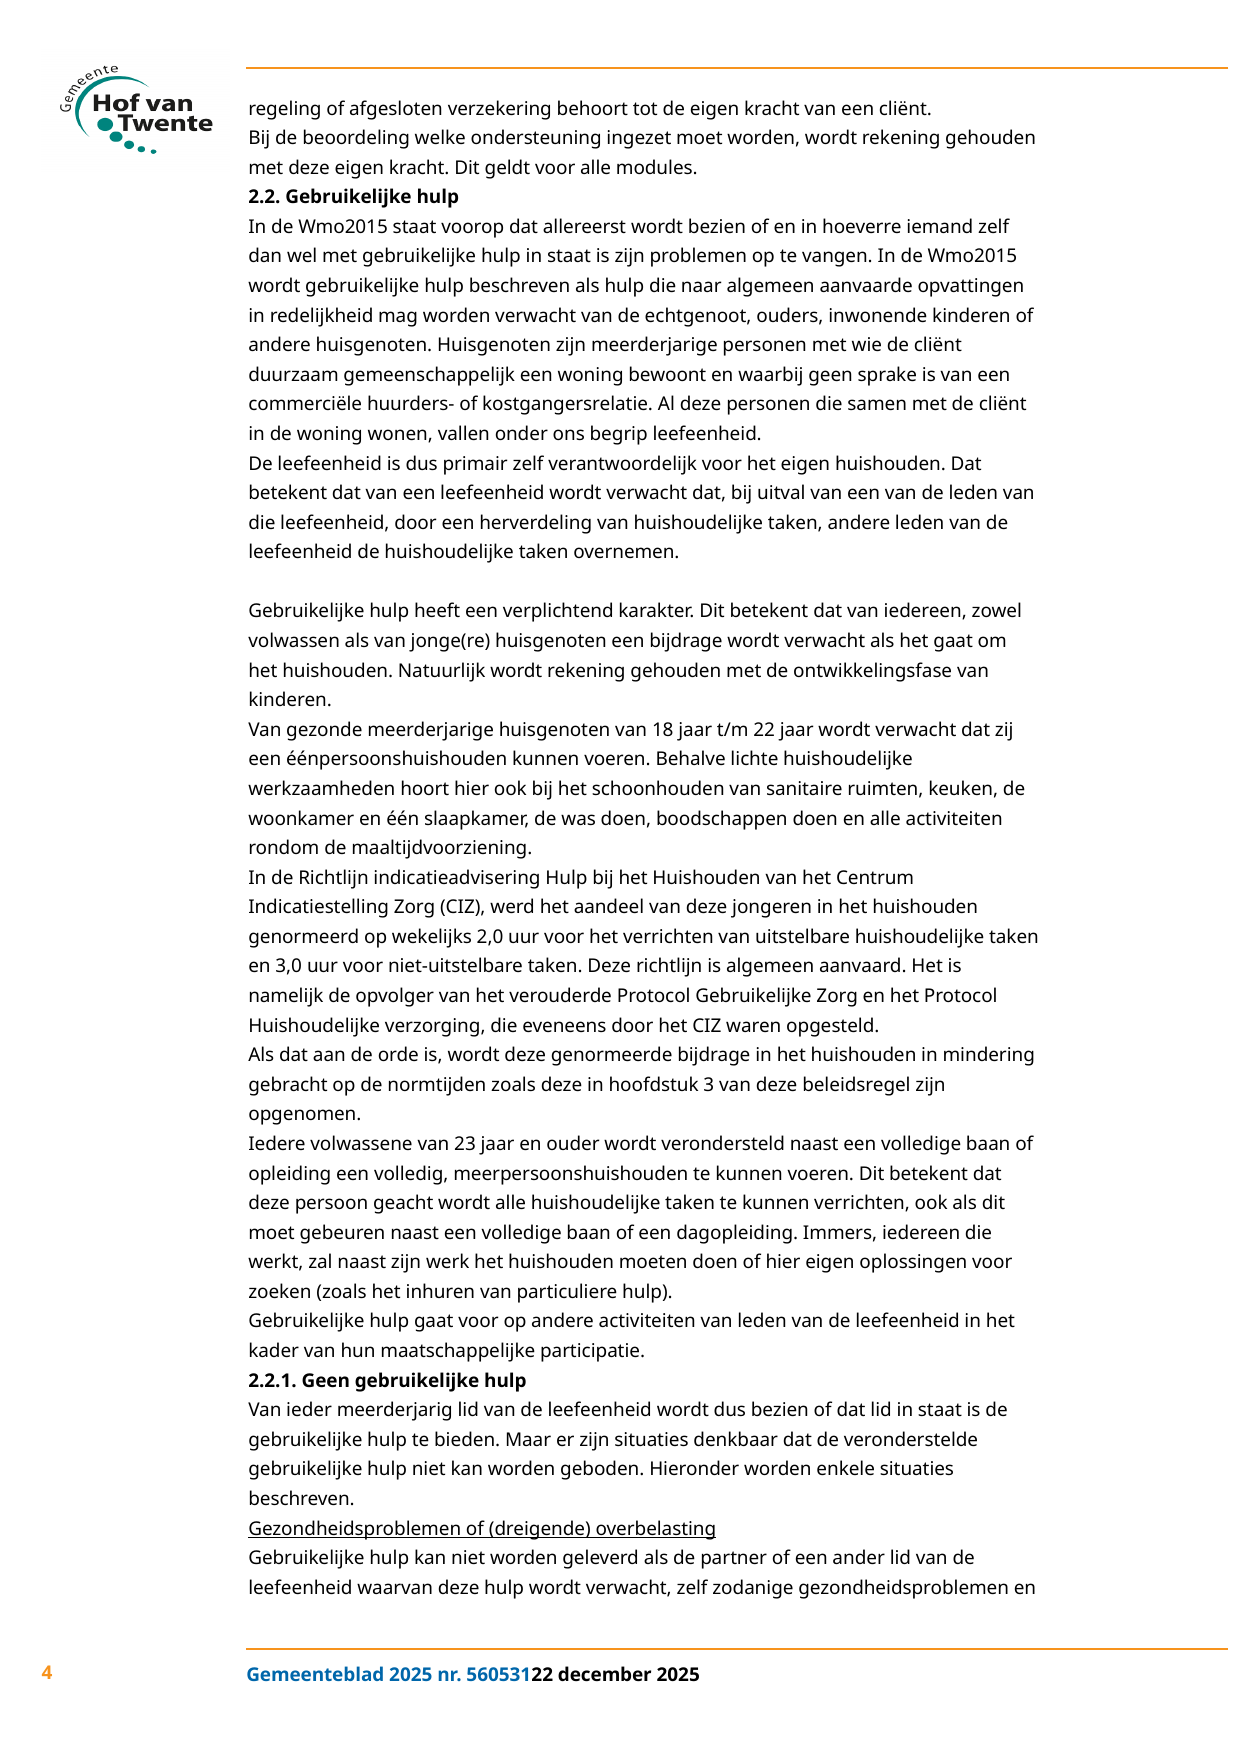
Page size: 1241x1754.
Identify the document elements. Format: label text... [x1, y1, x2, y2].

text werkzaamheden hoort hier ook bij het schoonhouden van sanitaire ruimten, keuken, de [248, 775, 1152, 801]
text dan wel met gebruikelijke hulp in staat is zijn problemen op te vangen. In de Wmo2015 [248, 243, 1152, 268]
text in redelijkheid mag worden verwacht van de echtgenoot, ouders, inwonende kinderen of [248, 302, 1152, 328]
text duurzaam gemeenschappelijk een woning bewoont en waarbij geen sprake is van een [248, 361, 1152, 387]
text opleiding een volledig, meerpersoonshuishouden te kunnen voeren. Dit betekent dat [248, 1160, 1152, 1186]
text moet gebeuren naast een volledige baan of een dagopleiding. Immers, iedereen die [248, 1219, 1152, 1245]
text Bij de beoordeling welke ondersteuning ingezet moet worden, wordt rekening gehouden [248, 124, 1152, 150]
text kinderen. [248, 686, 1152, 712]
text Gezondheidsproblemen of (dreigende) overbelasting [248, 1515, 1152, 1541]
text In de Wmo2015 staat voorop dat allereerst wordt bezien of en in hoeverre iemand zelf [248, 213, 1152, 239]
text Als dat aan de orde is, wordt deze genormeerde bijdrage in het huishouden in mindering [248, 1041, 1152, 1067]
text andere huisgenoten. Huisgenoten zijn meerderjarige personen met wie de cliënt [248, 331, 1152, 357]
text 2.2.1. Geen gebruikelijke hulp [248, 1367, 1152, 1393]
text regeling of afgesloten verzekering behoort tot de eigen kracht van een cliënt. [248, 95, 1152, 121]
text werkt, zal naast zijn werk het huishouden moeten doen of hier eigen oplossingen voor [248, 1248, 1152, 1274]
text betekent dat van een leefeenheid wordt verwacht dat, bij uitval van een van de leden van [248, 479, 1152, 505]
text met deze eigen kracht. Dit geldt voor alle modules. [248, 154, 1152, 180]
text Gebruikelijke hulp heeft een verplichtend karakter. Dit betekent dat van iedereen, zowel [248, 598, 1152, 623]
text Iedere volwassene van 23 jaar en ouder wordt verondersteld naast een volledige baan of [248, 1130, 1152, 1156]
text volwassen als van jonge(re) huisgenoten een bijdrage wordt verwacht als het gaat om [248, 627, 1152, 653]
text gebracht op de normtijden zoals deze in hoofdstuk 3 van deze beleidsregel zijn [248, 1071, 1152, 1097]
text deze persoon geacht wordt alle huishoudelijke taken te kunnen verrichten, ook als dit [248, 1189, 1152, 1215]
text zoeken (zoals het inhuren van particuliere hulp). [248, 1278, 1152, 1304]
text kader van hun maatschappelijke participatie. [248, 1337, 1152, 1363]
text die leefeenheid, door een herverdeling van huishoudelijke taken, andere leden van de [248, 509, 1152, 535]
text leefeenheid waarvan deze hulp wordt verwacht, zelf zodanige gezondheidsproblemen en [248, 1574, 1152, 1600]
text Gebruikelijke hulp gaat voor op andere activiteiten van leden van de leefeenheid in het [248, 1308, 1152, 1333]
text opgenomen. [248, 1101, 1152, 1126]
text Huishoudelijke verzorging, die eveneens door het CIZ waren opgesteld. [248, 1012, 1152, 1038]
text rondom de maaltijdvoorziening. [248, 834, 1152, 860]
text en 3,0 uur voor niet-uitstelbare taken. Deze richtlijn is algemeen aanvaard. Het is [248, 953, 1152, 978]
text gebruikelijke hulp te bieden. Maar er zijn situaties denkbaar dat de veronderstelde [248, 1426, 1152, 1452]
text In de Richtlijn indicatieadvisering Hulp bij het Huishouden van het Centrum [248, 864, 1152, 890]
text beschreven. [248, 1485, 1152, 1511]
text Van gezonde meerderjarige huisgenoten van 18 jaar t/m 22 jaar wordt verwacht dat zij [248, 716, 1152, 742]
text De leefeenheid is dus primair zelf verantwoordelijk voor het eigen huishouden. Dat [248, 450, 1152, 476]
text commerciële huurders- of kostgangersrelatie. Al deze personen die samen met de cliënt [248, 391, 1152, 416]
text Van ieder meerderjarig lid van de leefeenheid wordt dus bezien of dat lid in staat is de [248, 1396, 1152, 1422]
text wordt gebruikelijke hulp beschreven als hulp die naar algemeen aanvaarde opvattingen [248, 272, 1152, 298]
text 2.2. Gebruikelijke hulp [248, 183, 1152, 209]
picture [41, 47, 231, 172]
text het huishouden. Natuurlijk wordt rekening gehouden met de ontwikkelingsfase van [248, 657, 1152, 683]
text leefeenheid de huishoudelijke taken overnemen. [248, 538, 1152, 564]
text Indicatiestelling Zorg (CIZ), werd het aandeel van deze jongeren in het huishouden [248, 893, 1152, 919]
text gebruikelijke hulp niet kan worden geboden. Hieronder worden enkele situaties [248, 1456, 1152, 1481]
text genormeerd op wekelijks 2,0 uur voor het verrichten van uitstelbare huishoudelijke taken [248, 923, 1152, 949]
text namelijk de opvolger van het verouderde Protocol Gebruikelijke Zorg en het Protocol [248, 982, 1152, 1008]
text een éénpersoonshuishouden kunnen voeren. Behalve lichte huishoudelijke [248, 746, 1152, 771]
text Gebruikelijke hulp kan niet worden geleverd als de partner of een ander lid van de [248, 1544, 1152, 1570]
text woonkamer en één slaapkamer, de was doen, boodschappen doen en alle activiteiten [248, 805, 1152, 831]
text in de woning wonen, vallen onder ons begrip leefeenheid. [248, 420, 1152, 446]
